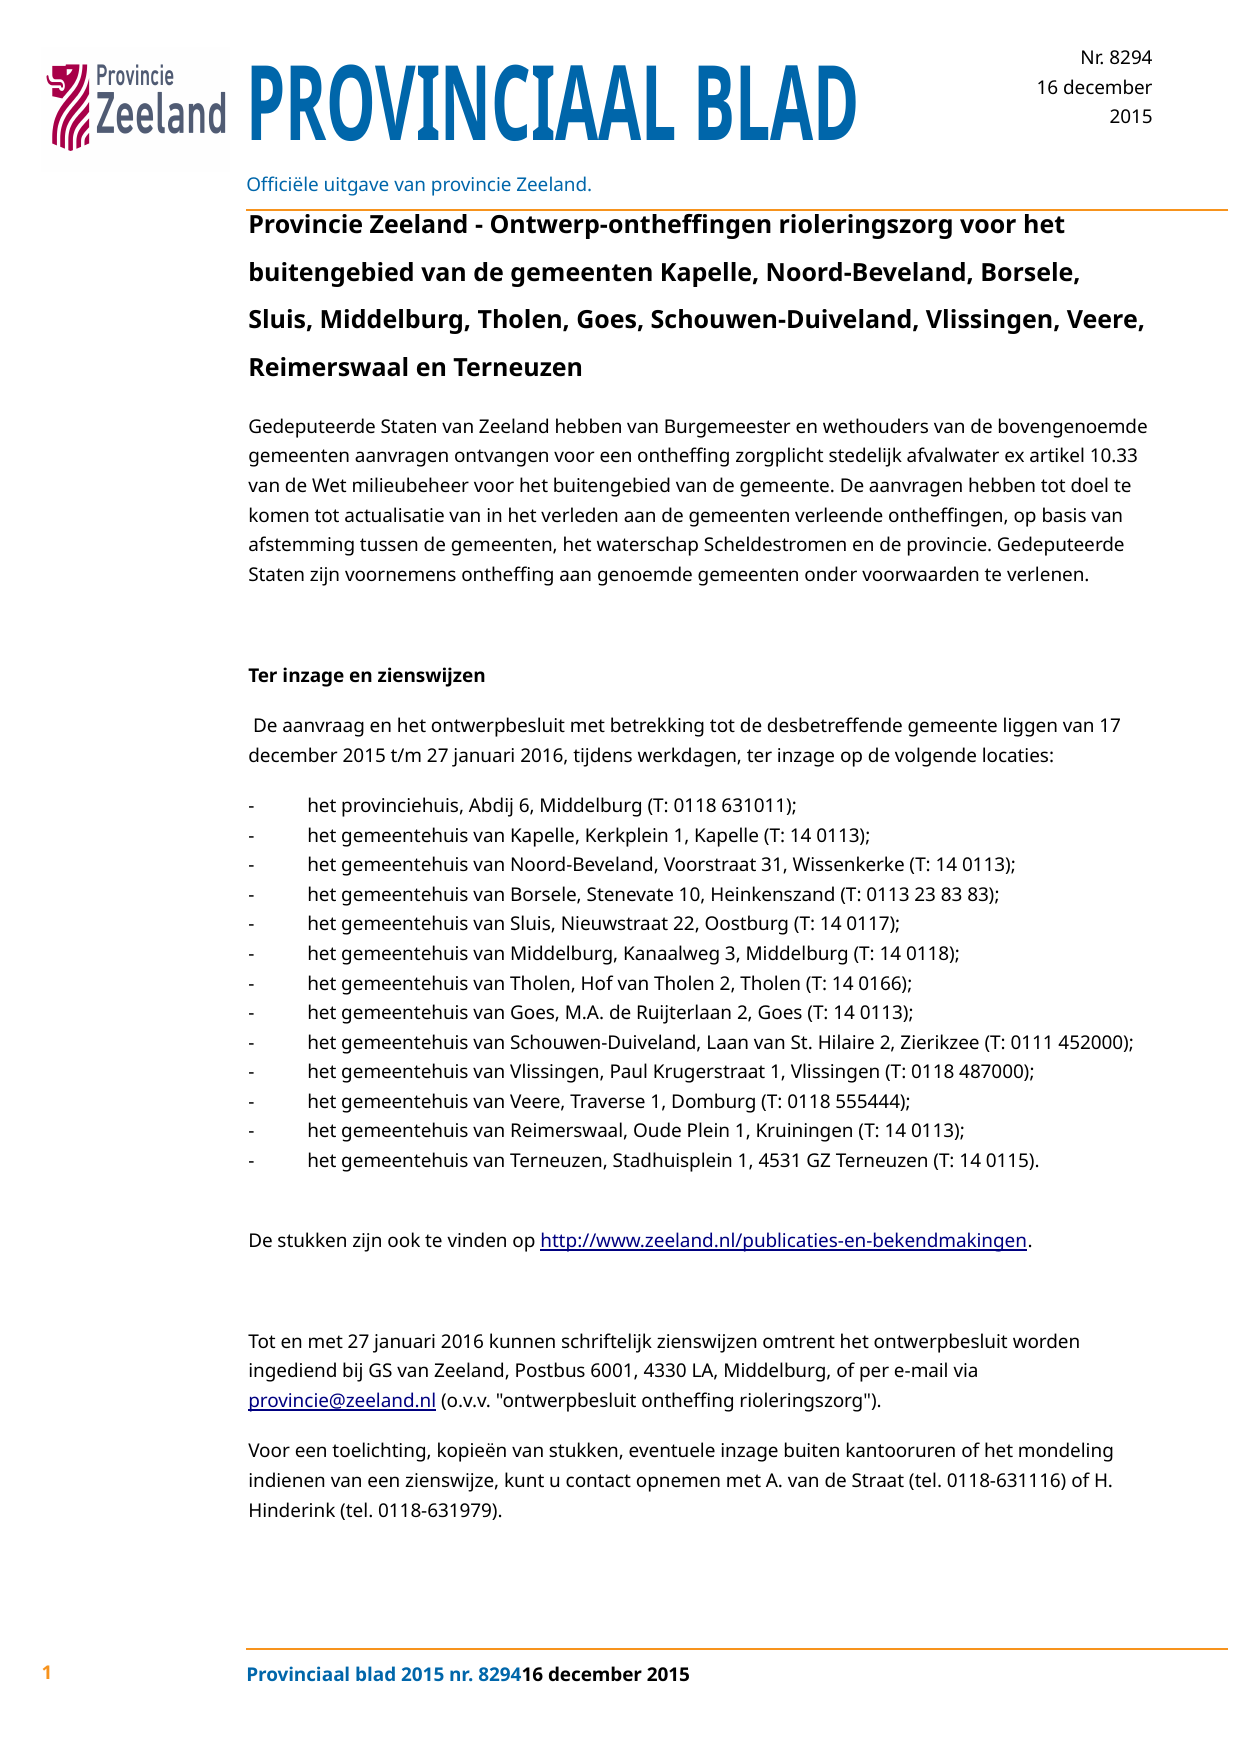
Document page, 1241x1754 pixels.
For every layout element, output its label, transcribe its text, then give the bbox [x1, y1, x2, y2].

list het gemeentehuis van Vlissingen, Paul Krugerstraat 1, Vlissingen (T: 0118 487000); [248, 1058, 1152, 1084]
text Gedeputeerde Staten van Zeeland hebben van Burgemeester en wethouders van de bovengenoemde gemeenten aanvragen ontvangen voor een ontheffing zorgplicht stedelijk afvalwater ex artikel 10.33 van de Wet milieubeheer voor het buitengebied van de gemeente. De aanvragen hebben tot doel te komen tot actualisatie van in het verleden aan de gemeenten verleende ontheffingen, op basis van afstemming tussen de gemeenten, het waterschap Scheldestromen en de provincie. Gedeputeerde Staten zijn voornemens ontheffing aan genoemde gemeenten onder voorwaarden te verlenen. [248, 413, 1152, 587]
picture [41, 47, 231, 172]
list het gemeentehuis van Middelburg, Kanaalweg 3, Middelburg (T: 14 0118); [248, 940, 1152, 966]
list het gemeentehuis van Goes, M.A. de Ruijterlaan 2, Goes (T: 14 0113); [248, 999, 1152, 1025]
list het gemeentehuis van Kapelle, Kerkplein 1, Kapelle (T: 14 0113); [248, 822, 1152, 848]
text Voor een toelichting, kopieën van stukken, eventuele inzage buiten kantooruren of het mondeling indienen van een zienswijze, kunt u contact opnemen met A. van de Straat (tel. 0118-631116) of H. Hinderink (tel. 0118-631979). [248, 1438, 1152, 1523]
text De aanvraag en het ontwerpbesluit met betrekking tot de desbetreffende gemeente liggen van 17 december 2015 t/m 27 januari 2016, tijdens werkdagen, ter inzage op de volgende locaties: [248, 712, 1152, 768]
text Tot en met 27 januari 2016 kunnen schriftelijk zienswijzen omtrent het ontwerpbesluit worden ingediend bij GS van Zeeland, Postbus 6001, 4330 LA, Middelburg, of per e-mail via provincie@zeeland.nl (o.v.v. "ontwerpbesluit ontheffing rioleringszorg"). [248, 1328, 1152, 1413]
text De stukken zijn ook te vinden op http://www.zeeland.nl/publicaties-en-bekendmakingen. [248, 1227, 1152, 1253]
text Provincie Zeeland - Ontwerp-ontheffingen rioleringszorg voor het buitengebied van de gemeenten Kapelle, Noord-Beveland, Borsele, Sluis, Middelburg, Tholen, Goes, Schouwen-Duiveland, Vlissingen, Veere, Reimerswaal en Terneuzen [248, 211, 1152, 384]
list het gemeentehuis van Veere, Traverse 1, Domburg (T: 0118 555444); [248, 1088, 1152, 1114]
list het provinciehuis, Abdij 6, Middelburg (T: 0118 631011); [248, 792, 1152, 818]
list het gemeentehuis van Borsele, Stenevate 10, Heinkenszand (T: 0113 23 83 83); [248, 881, 1152, 907]
list het gemeentehuis van Reimerswaal, Oude Plein 1, Kruiningen (T: 14 0113); [248, 1118, 1152, 1143]
list het gemeentehuis van Schouwen-Duiveland, Laan van St. Hilaire 2, Zierikzee (T: 0111 452000); [248, 1029, 1152, 1055]
list het gemeentehuis van Noord-Beveland, Voorstraat 31, Wissenkerke (T: 14 0113); [248, 851, 1152, 877]
list het gemeentehuis van Terneuzen, Stadhuisplein 1, 4531 GZ Terneuzen (T: 14 0115). [248, 1147, 1152, 1173]
list het gemeentehuis van Sluis, Nieuwstraat 22, Oostburg (T: 14 0117); [248, 911, 1152, 936]
list het gemeentehuis van Tholen, Hof van Tholen 2, Tholen (T: 14 0166); [248, 970, 1152, 996]
text Ter inzage en zienswijzen [248, 662, 1152, 688]
